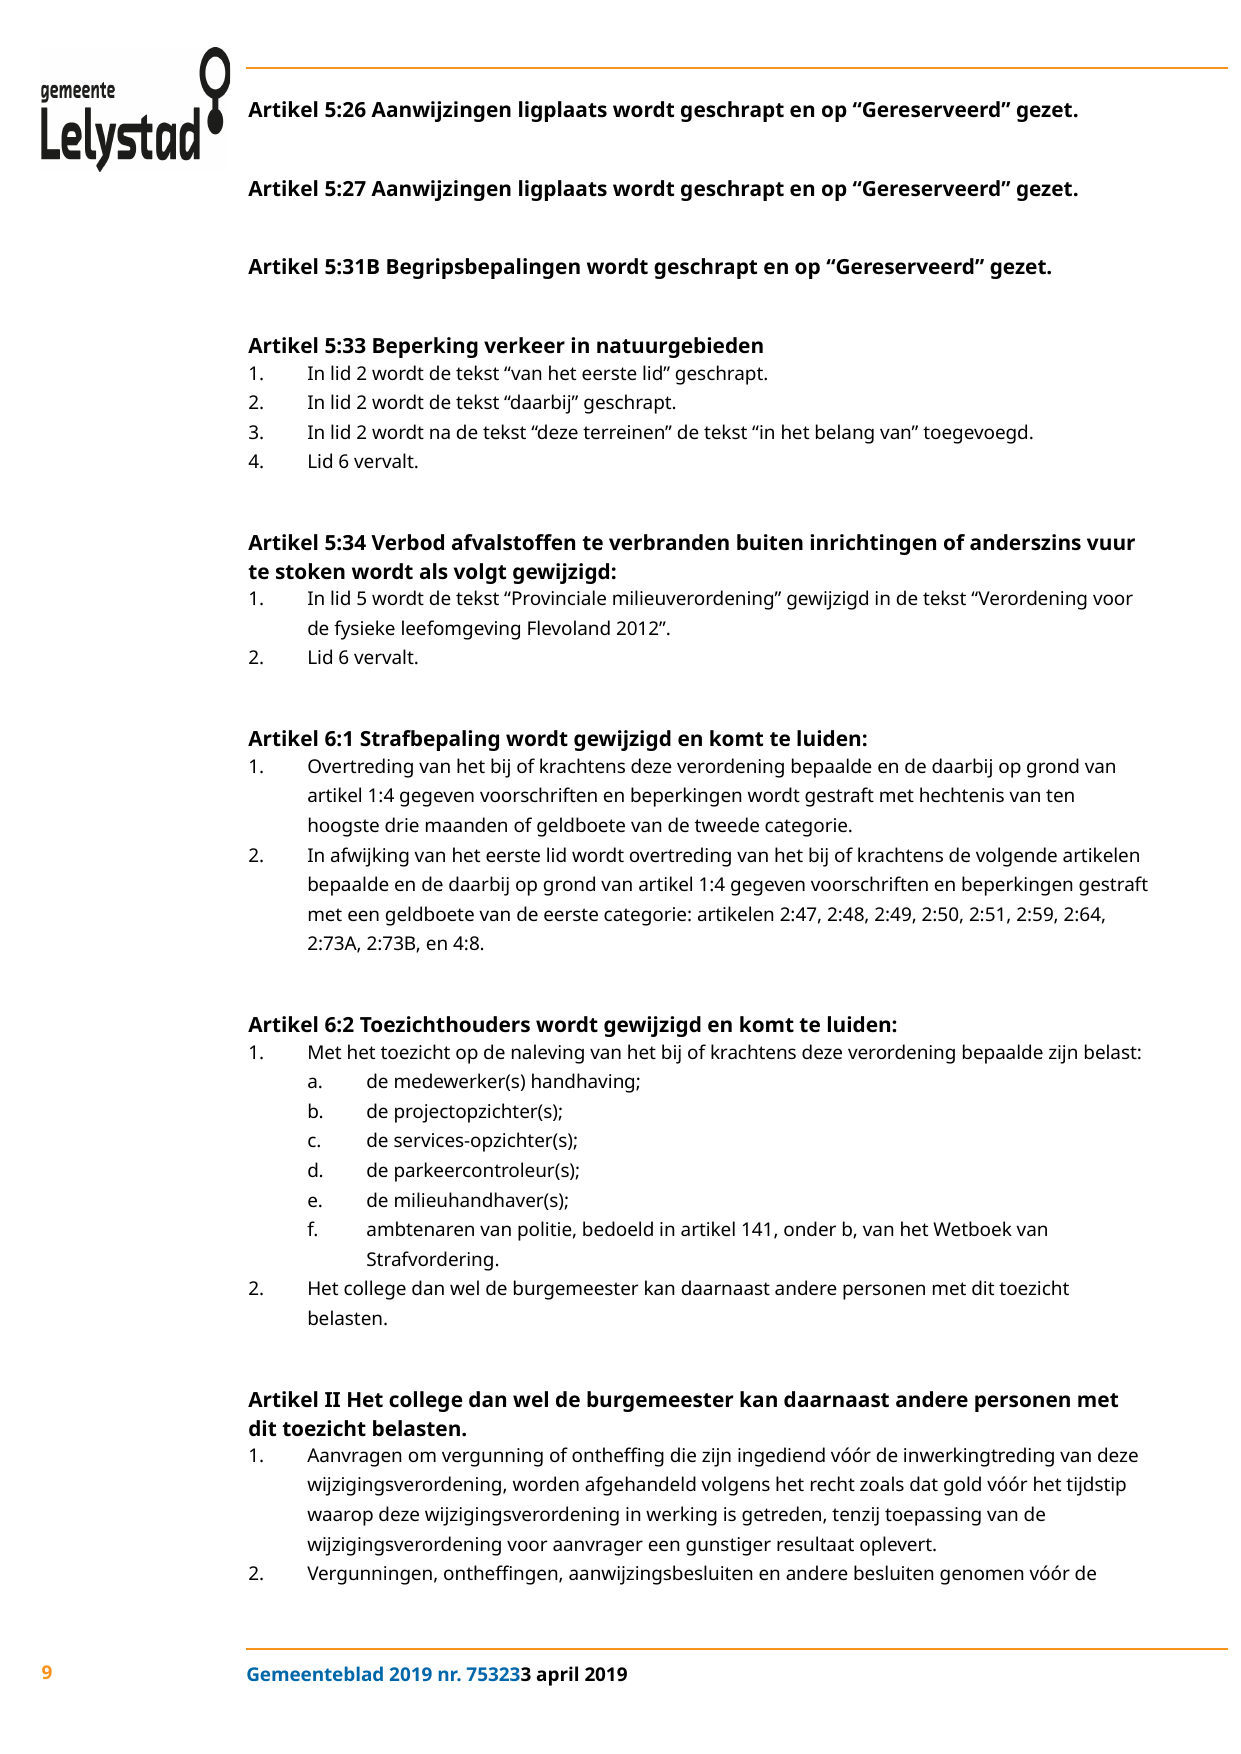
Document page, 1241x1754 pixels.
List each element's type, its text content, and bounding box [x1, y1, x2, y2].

text Artikel 6:2 Toezichthouders wordt gewijzigd en komt te luiden: [248, 1011, 1152, 1039]
list In lid 2 wordt de tekst “daarbij” geschrapt. [248, 389, 1152, 415]
list Het college dan wel de burgemeester kan daarnaast andere personen met dit toezicht belasten. [248, 1276, 1152, 1331]
list In lid 2 wordt de tekst “van het eerste lid” geschrapt. [248, 360, 1152, 386]
list de projectopzichter(s); [307, 1098, 1152, 1124]
picture [41, 47, 231, 172]
list In afwijking van het eerste lid wordt overtreding van het bij of krachtens de volgende artikelen bepaalde en de daarbij op grond van artikel 1:4 gegeven voorschriften en beperkingen gestraft met een geldboete van de eerste categorie: artikelen 2:47, 2:48, 2:49, 2:50, 2:51, 2:59, 2:64, 2:73A, 2:73B, en 4:8. [248, 842, 1152, 956]
text Artikel 5:31B Begripsbepalingen wordt geschrapt en op “Gereserveerd” gezet. [248, 252, 1152, 281]
list In lid 2 wordt na de tekst “deze terreinen” de tekst “in het belang van” toegevoegd. [248, 419, 1152, 445]
list de parkeercontroleur(s); [307, 1157, 1152, 1183]
list Lid 6 vervalt. [248, 448, 1152, 474]
text Artikel 5:34 Verbod afvalstoffen te verbranden buiten inrichtingen of anderszins vuur te stoken wordt als volgt gewijzigd: [248, 528, 1152, 585]
list Vergunningen, ontheffingen, aanwijzingsbesluiten en andere besluiten genomen vóór de [248, 1560, 1152, 1586]
list Overtreding van het bij of krachtens deze verordening bepaalde en de daarbij op grond van artikel 1:4 gegeven voorschriften en beperkingen wordt gestraft met hechtenis van ten hoogste drie maanden of geldboete van de tweede categorie. [248, 753, 1152, 838]
list In lid 5 wordt de tekst “Provinciale milieuverordening” gewijzigd in de tekst “Verordening voor de fysieke leefomgeving Flevoland 2012”. [248, 585, 1152, 641]
text Artikel 5:26 Aanwijzingen ligplaats wordt geschrapt en op “Gereserveerd” gezet. [248, 95, 1152, 123]
list Aanvragen om vergunning of ontheffing die zijn ingediend vóór de inwerkingtreding van deze wijzigingsverordening, worden afgehandeld volgens het recht zoals dat gold vóór het tijdstip waarop deze wijzigingsverordening in werking is getreden, tenzij toepassing van de wijzigingsverordening voor aanvrager een gunstiger resultaat oplevert. [248, 1442, 1152, 1557]
list de milieuhandhaver(s); [307, 1187, 1152, 1213]
list de medewerker(s) handhaving; [307, 1068, 1152, 1094]
text Artikel 5:27 Aanwijzingen ligplaats wordt geschrapt en op “Gereserveerd” gezet. [248, 174, 1152, 202]
list Met het toezicht op de naleving van het bij of krachtens deze verordening bepaalde zijn belast: [248, 1039, 1152, 1065]
list de services-opzichter(s); [307, 1128, 1152, 1153]
list ambtenaren van politie, bedoeld in artikel 141, onder b, van het Wetboek van Strafvordering. [307, 1216, 1152, 1272]
list Lid 6 vervalt. [248, 644, 1152, 670]
text Artikel 5:33 Beperking verkeer in natuurgebieden [248, 331, 1152, 360]
text Artikel II Het college dan wel de burgemeester kan daarnaast andere personen met dit toezicht belasten. [248, 1385, 1152, 1442]
text Artikel 6:1 Strafbepaling wordt gewijzigd en komt te luiden: [248, 724, 1152, 753]
